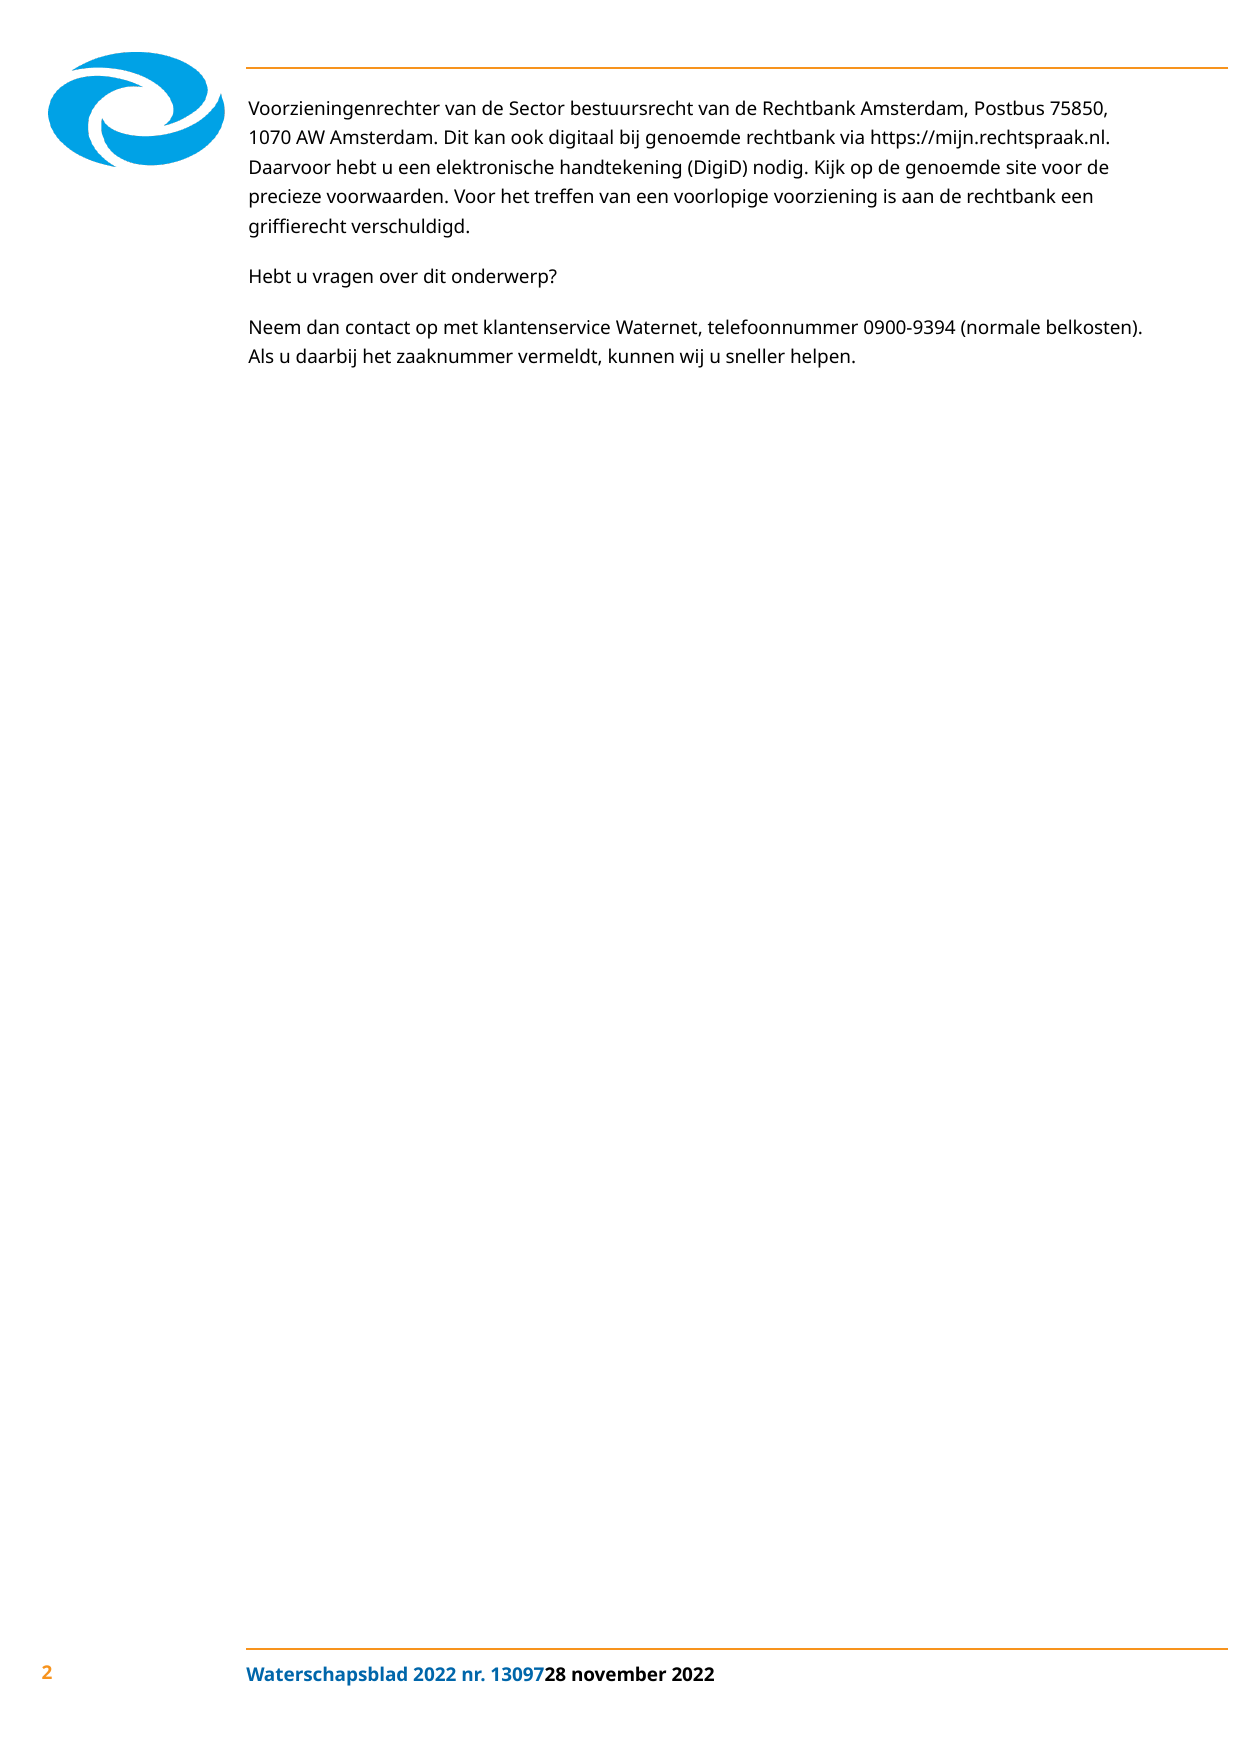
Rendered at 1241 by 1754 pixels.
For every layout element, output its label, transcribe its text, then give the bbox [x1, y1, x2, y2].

text Neem dan contact op met klantenservice Waternet, telefoonnummer 0900-9394 (normale belkosten). Als u daarbij het zaaknummer vermeldt, kunnen wij u sneller helpen. [248, 314, 1152, 369]
text Voorzieningenrechter van de Sector bestuursrecht van de Rechtbank Amsterdam, Postbus 75850, 1070 AW Amsterdam. Dit kan ook digitaal bij genoemde rechtbank via https://mijn.rechtspraak.nl. Daarvoor hebt u een elektronische handtekening (DigiD) nodig. Kijk op de genoemde site voor de precieze voorwaarden. Voor het treffen van een voorlopige voorziening is aan de rechtbank een griffierecht verschuldigd. [248, 95, 1152, 239]
text Hebt u vragen over dit onderwerp? [248, 263, 1152, 289]
picture [41, 47, 231, 172]
